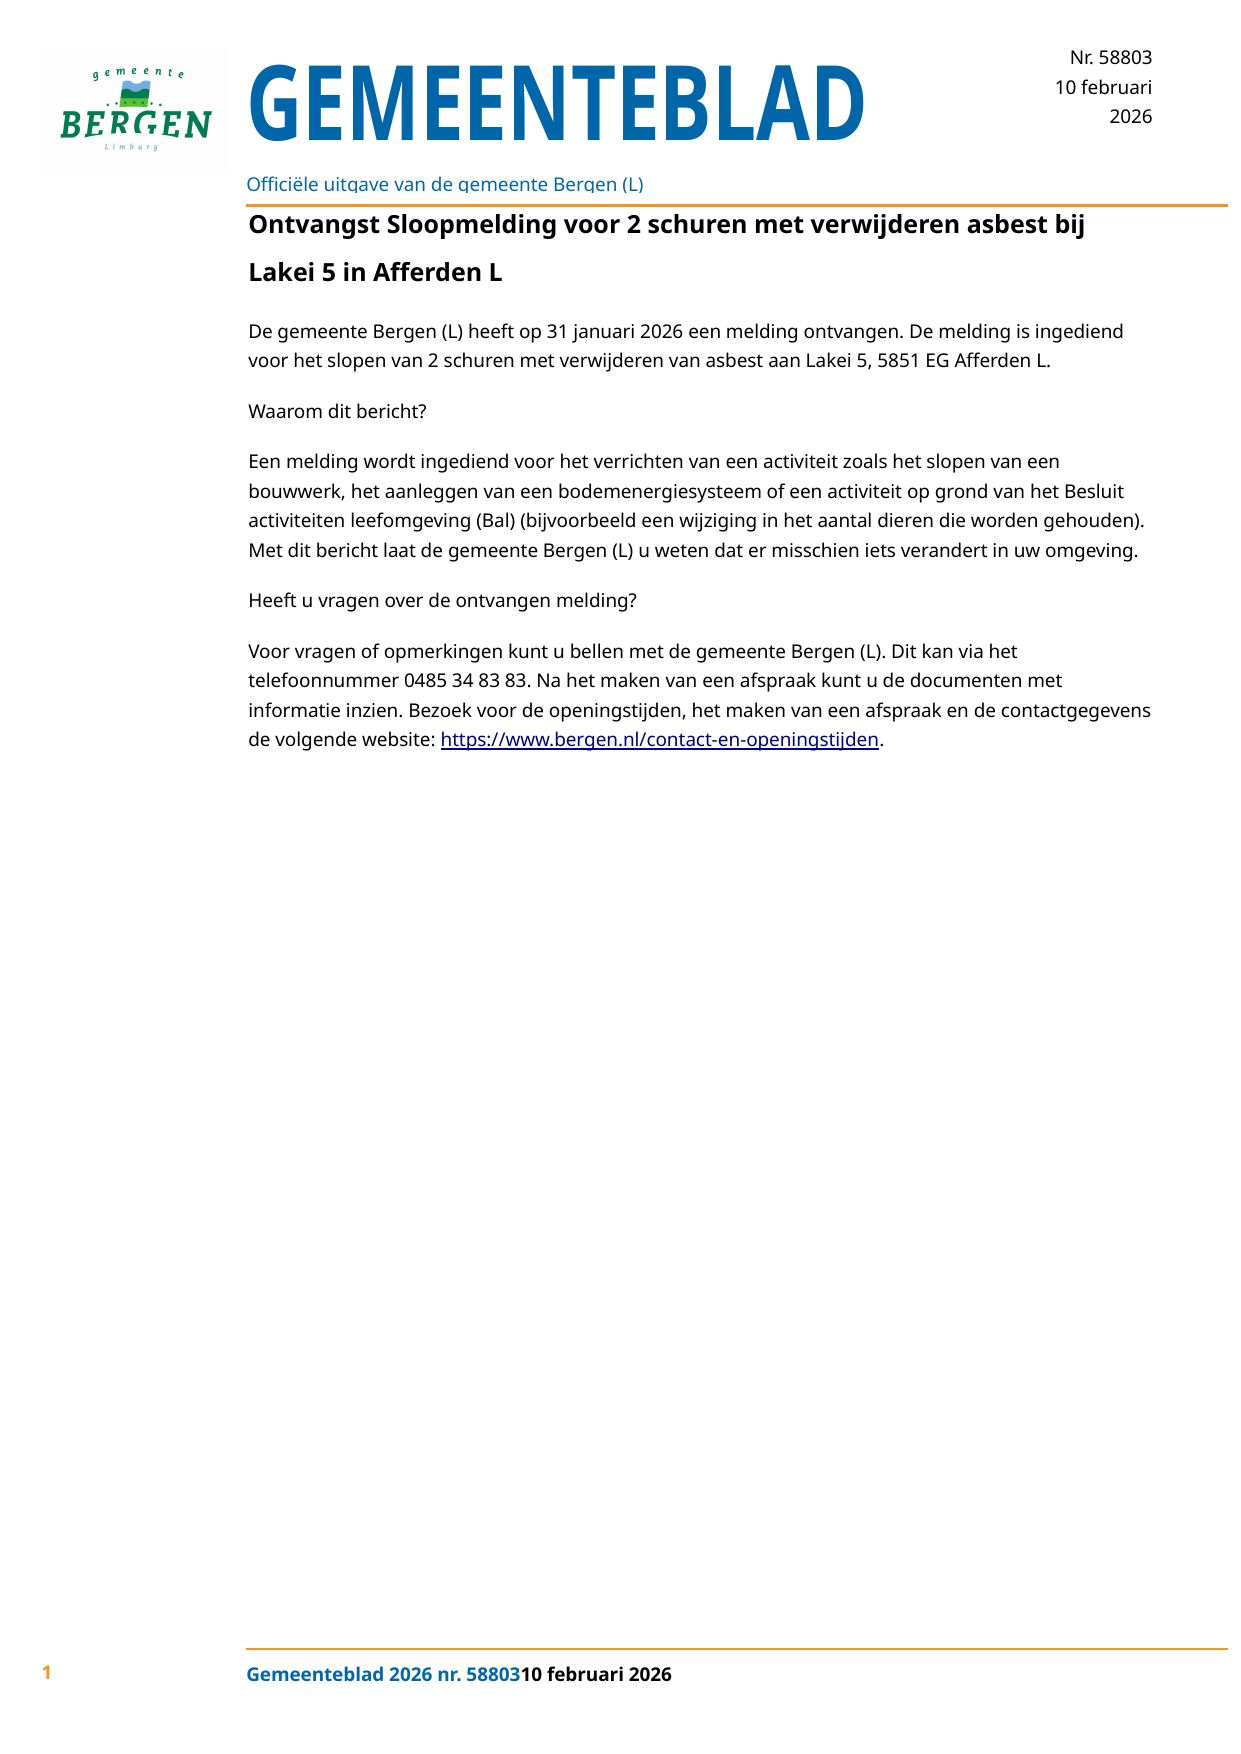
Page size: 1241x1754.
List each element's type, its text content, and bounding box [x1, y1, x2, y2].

text Ontvangst Sloopmelding voor 2 schuren met verwijderen asbest bij Lakei 5 in Afferden L [248, 207, 1152, 288]
text De gemeente Bergen (L) heeft op 31 januari 2026 een melding ontvangen. De melding is ingediend voor het slopen van 2 schuren met verwijderen van asbest aan Lakei 5, 5851 EG Afferden L. [248, 318, 1152, 373]
text Voor vragen of opmerkingen kunt u bellen met de gemeente Bergen (L). Dit kan via het telefoonnummer 0485 34 83 83. Na het maken van een afspraak kunt u de documenten met informatie inzien. Bezoek voor de openingstijden, het maken van een afspraak en de contactgegevens de volgende website: https://www.bergen.nl/contact-en-openingstijden. [248, 638, 1152, 752]
picture [41, 47, 231, 172]
text Een melding wordt ingediend voor het verrichten van een activiteit zoals het slopen van een bouwwerk, het aanleggen van een bodemenergiesysteem of een activiteit op grond van het Besluit activiteiten leefomgeving (Bal) (bijvoorbeeld een wijziging in het aantal dieren die worden gehouden). Met dit bericht laat de gemeente Bergen (L) u weten dat er misschien iets verandert in uw omgeving. [248, 448, 1152, 563]
text Waarom dit bericht? [248, 398, 1152, 424]
text Heeft u vragen over de ontvangen melding? [248, 587, 1152, 613]
